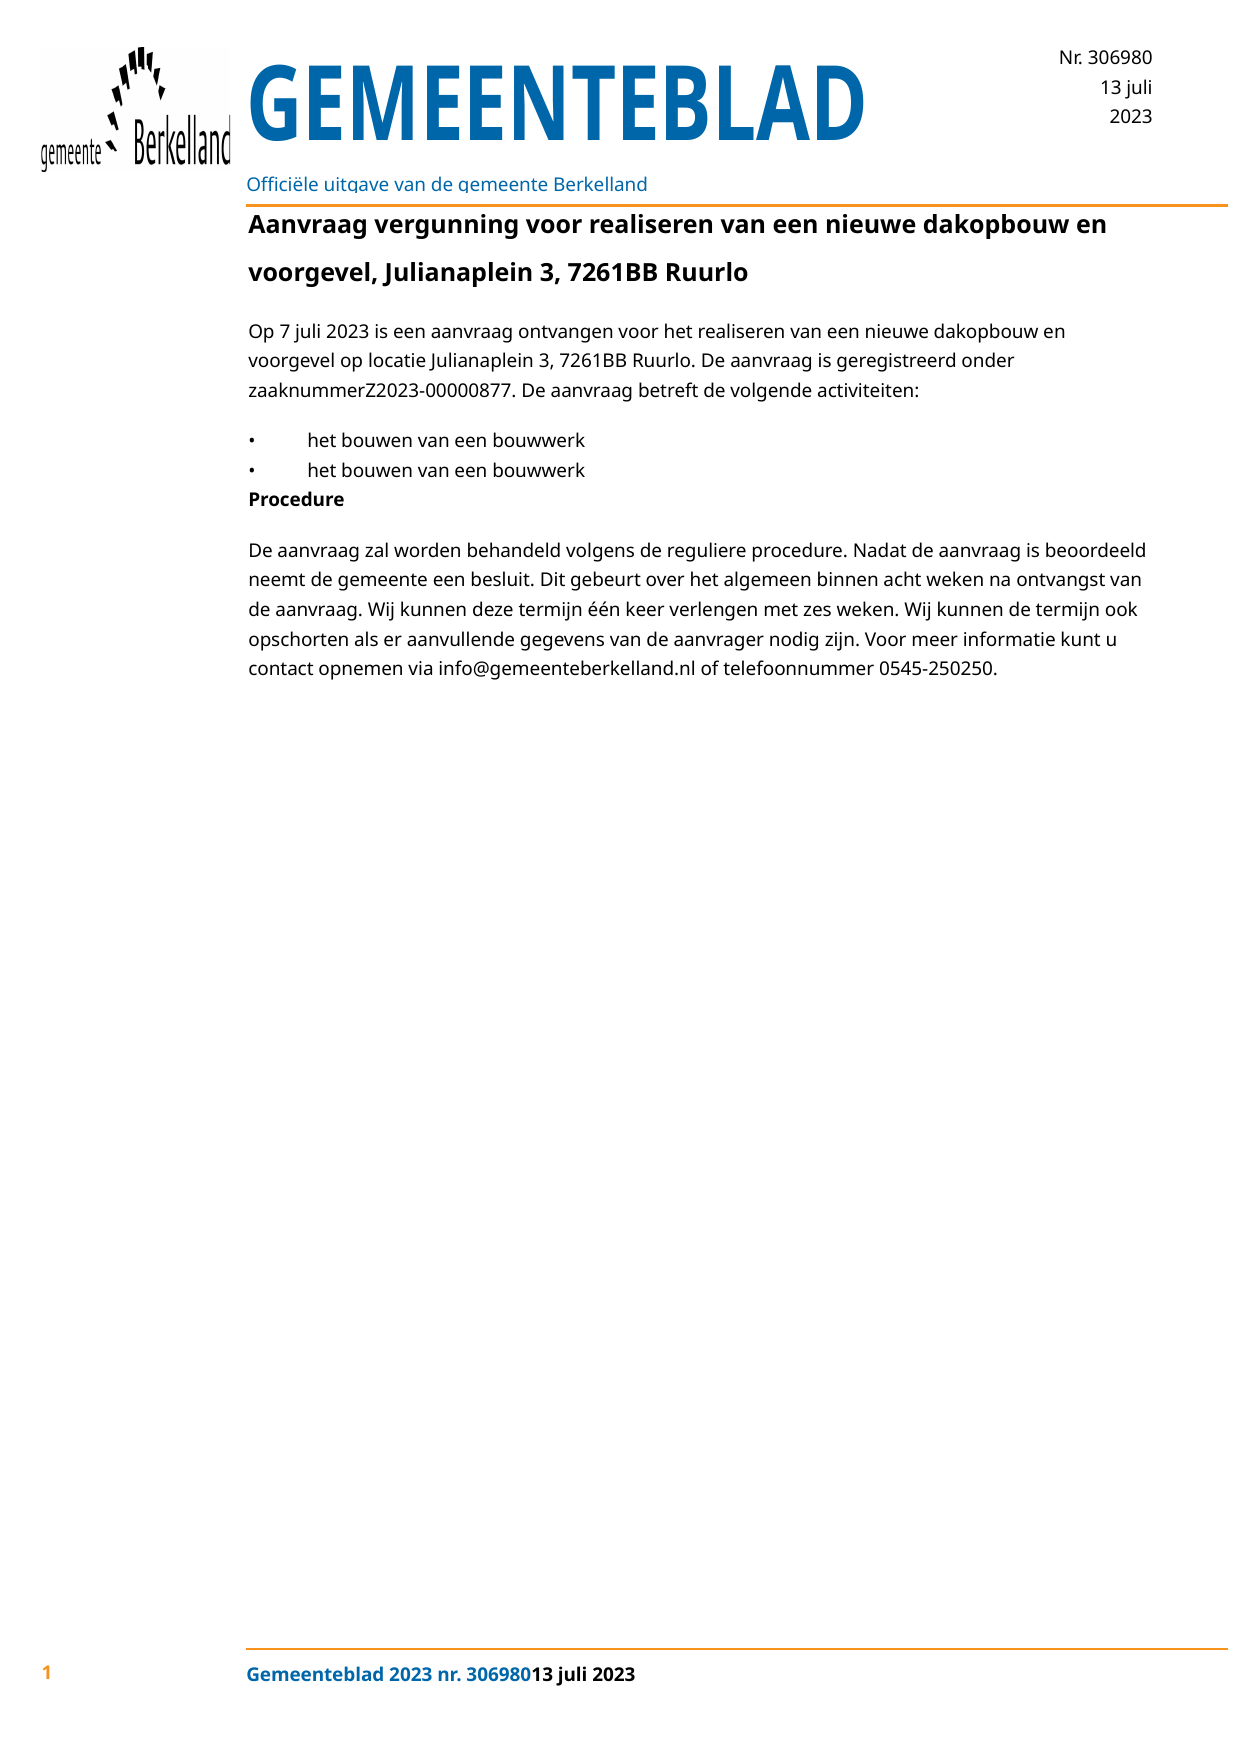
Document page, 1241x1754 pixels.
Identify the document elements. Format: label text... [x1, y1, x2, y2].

text Procedure [248, 487, 1152, 512]
text De aanvraag zal worden behandeld volgens de reguliere procedure. Nadat de aanvraag is beoordeeld neemt de gemeente een besluit. Dit gebeurt over het algemeen binnen acht weken na ontvangst van de aanvraag. Wij kunnen deze termijn één keer verlengen met zes weken. Wij kunnen de termijn ook opschorten als er aanvullende gegevens van de aanvrager nodig zijn. Voor meer informatie kunt u contact opnemen via info@gemeenteberkelland.nl of telefoonnummer 0545-250250. [248, 537, 1152, 681]
list het bouwen van een bouwwerk [248, 427, 1152, 453]
text Aanvraag vergunning voor realiseren van een nieuwe dakopbouw en voorgevel, Julianaplein 3, 7261BB Ruurlo [248, 207, 1152, 288]
picture [41, 47, 231, 172]
text Op 7 juli 2023 is een aanvraag ontvangen voor het realiseren van een nieuwe dakopbouw en voorgevel op locatie Julianaplein 3, 7261BB Ruurlo. De aanvraag is geregistreerd onder zaaknummerZ2023-00000877. De aanvraag betreft de volgende activiteiten: [248, 318, 1152, 403]
list het bouwen van een bouwwerk [248, 457, 1152, 483]
